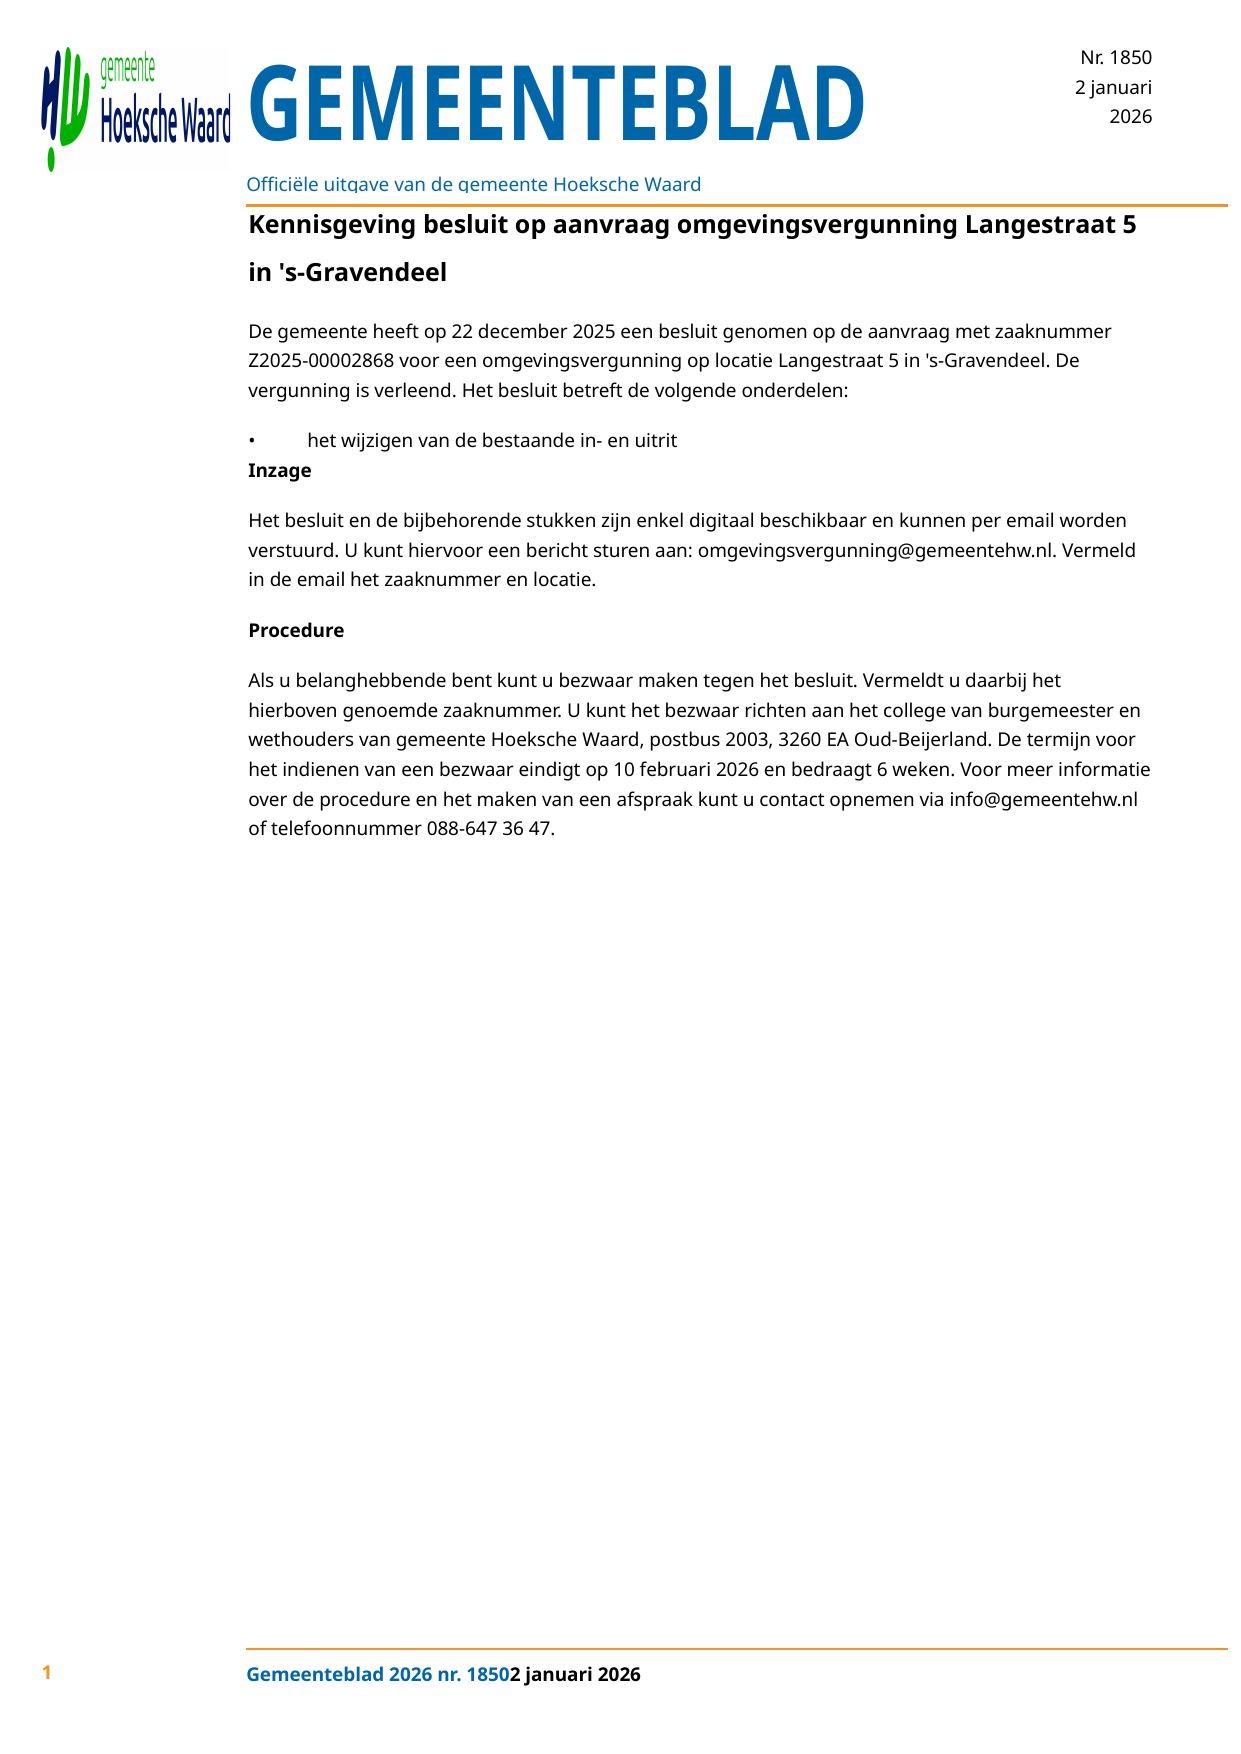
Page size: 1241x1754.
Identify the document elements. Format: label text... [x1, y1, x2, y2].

text De gemeente heeft op 22 december 2025 een besluit genomen op de aanvraag met zaaknummer Z2025-00002868 voor een omgevingsvergunning op locatie Langestraat 5 in 's-Gravendeel. De vergunning is verleend. Het besluit betreft de volgende onderdelen: [248, 318, 1152, 403]
text Kennisgeving besluit op aanvraag omgevingsvergunning Langestraat 5 in 's-Gravendeel [248, 207, 1152, 288]
text Het besluit en de bijbehorende stukken zijn enkel digitaal beschikbaar en kunnen per email worden verstuurd. U kunt hiervoor een bericht sturen aan: omgevingsvergunning@gemeentehw.nl. Vermeld in de email het zaaknummer en locatie. [248, 507, 1152, 592]
picture [41, 47, 231, 172]
text Procedure [248, 617, 1152, 643]
list het wijzigen van de bestaande in- en uitrit [248, 427, 1152, 453]
text Als u belanghebbende bent kunt u bezwaar maken tegen het besluit. Vermeldt u daarbij het hierboven genoemde zaaknummer. U kunt het bezwaar richten aan het college van burgemeester en wethouders van gemeente Hoeksche Waard, postbus 2003, 3260 EA Oud-Beijerland. De termijn voor het indienen van een bezwaar eindigt op 10 februari 2026 en bedraagt 6 weken. Voor meer informatie over de procedure en het maken van een afspraak kunt u contact opnemen via info@gemeentehw.nl of telefoonnummer 088-647 36 47. [248, 667, 1152, 841]
text Inzage [248, 457, 1152, 483]
